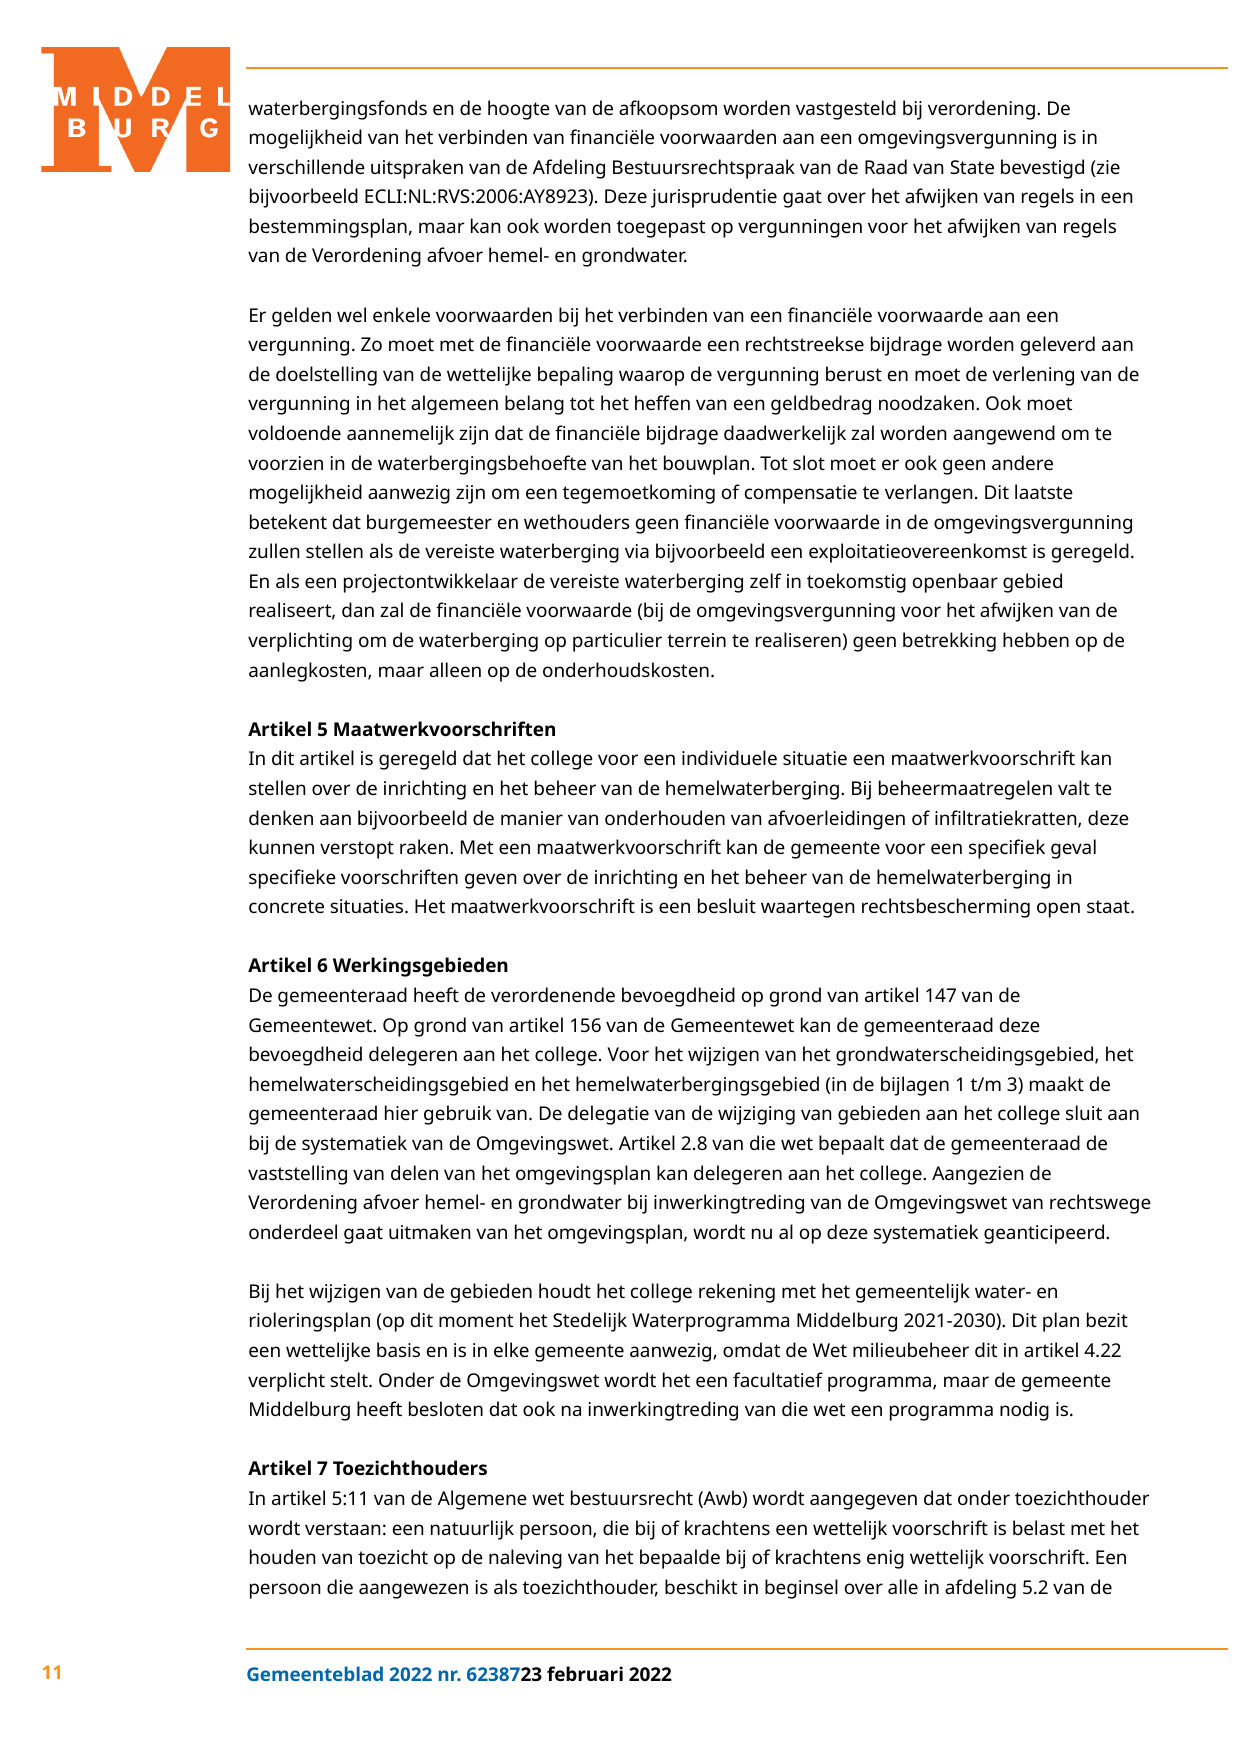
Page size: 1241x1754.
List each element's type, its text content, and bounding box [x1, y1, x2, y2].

text De gemeenteraad heeft de verordenende bevoegdheid op grond van artikel 147 van de Gemeentewet. Op grond van artikel 156 van de Gemeentewet kan de gemeenteraad deze bevoegdheid delegeren aan het college. Voor het wijzigen van het grondwaterscheidingsgebied, het hemelwaterscheidingsgebied en het hemelwaterbergingsgebied (in de bijlagen 1 t/m 3) maakt de gemeenteraad hier gebruik van. De delegatie van de wijziging van gebieden aan het college sluit aan bij de systematiek van de Omgevingswet. Artikel 2.8 van die wet bepaalt dat de gemeenteraad de vaststelling van delen van het omgevingsplan kan delegeren aan het college. Aangezien de Verordening afvoer hemel- en grondwater bij inwerkingtreding van de Omgevingswet van rechtswege onderdeel gaat uitmaken van het omgevingsplan, wordt nu al op deze systematiek geanticipeerd. [248, 982, 1152, 1245]
picture [41, 47, 231, 172]
text Artikel 5 Maatwerkvoorschriften [248, 716, 1152, 742]
text Artikel 6 Werkingsgebieden [248, 953, 1152, 978]
text In dit artikel is geregeld dat het college voor een individuele situatie een maatwerkvoorschrift kan stellen over de inrichting en het beheer van de hemelwaterberging. Bij beheermaatregelen valt te denken aan bijvoorbeeld de manier van onderhouden van afvoerleidingen of infiltratiekratten, deze kunnen verstopt raken. Met een maatwerkvoorschrift kan de gemeente voor een specifiek geval specifieke voorschriften geven over de inrichting en het beheer van de hemelwaterberging in concrete situaties. Het maatwerkvoorschrift is een besluit waartegen rechtsbescherming open staat. [248, 746, 1152, 919]
text Artikel 7 Toezichthouders [248, 1456, 1152, 1481]
text Er gelden wel enkele voorwaarden bij het verbinden van een financiële voorwaarde aan een vergunning. Zo moet met de financiële voorwaarde een rechtstreekse bijdrage worden geleverd aan de doelstelling van de wettelijke bepaling waarop de vergunning berust en moet de verlening van de vergunning in het algemeen belang tot het heffen van een geldbedrag noodzaken. Ook moet voldoende aannemelijk zijn dat de financiële bijdrage daadwerkelijk zal worden aangewend om te voorzien in de waterbergingsbehoefte van het bouwplan. Tot slot moet er ook geen andere mogelijkheid aanwezig zijn om een tegemoetkoming of compensatie te verlangen. Dit laatste betekent dat burgemeester en wethouders geen financiële voorwaarde in de omgevingsvergunning zullen stellen als de vereiste waterberging via bijvoorbeeld een exploitatieovereenkomst is geregeld. En als een projectontwikkelaar de vereiste waterberging zelf in toekomstig openbaar gebied realiseert, dan zal de financiële voorwaarde (bij de omgevingsvergunning voor het afwijken van de verplichting om de waterberging op particulier terrein te realiseren) geen betrekking hebben op de aanlegkosten, maar alleen op de onderhoudskosten. [248, 302, 1152, 683]
text Bij het wijzigen van de gebieden houdt het college rekening met het gemeentelijk water- en rioleringsplan (op dit moment het Stedelijk Waterprogramma Middelburg 2021-2030). Dit plan bezit een wettelijke basis en is in elke gemeente aanwezig, omdat de Wet milieubeheer dit in artikel 4.22 verplicht stelt. Onder de Omgevingswet wordt het een facultatief programma, maar de gemeente Middelburg heeft besloten dat ook na inwerkingtreding van die wet een programma nodig is. [248, 1278, 1152, 1422]
text waterbergingsfonds en de hoogte van de afkoopsom worden vastgesteld bij verordening. De mogelijkheid van het verbinden van financiële voorwaarden aan een omgevingsvergunning is in verschillende uitspraken van de Afdeling Bestuursrechtspraak van de Raad van State bevestigd (zie bijvoorbeeld ECLI:NL:RVS:2006:AY8923). Deze jurisprudentie gaat over het afwijken van regels in een bestemmingsplan, maar kan ook worden toegepast op vergunningen voor het afwijken van regels van de Verordening afvoer hemel- en grondwater. [248, 95, 1152, 268]
text In artikel 5:11 van de Algemene wet bestuursrecht (Awb) wordt aangegeven dat onder toezichthouder wordt verstaan: een natuurlijk persoon, die bij of krachtens een wettelijk voorschrift is belast met het houden van toezicht op de naleving van het bepaalde bij of krachtens enig wettelijk voorschrift. Een persoon die aangewezen is als toezichthouder, beschikt in beginsel over alle in afdeling 5.2 van de [248, 1485, 1152, 1600]
